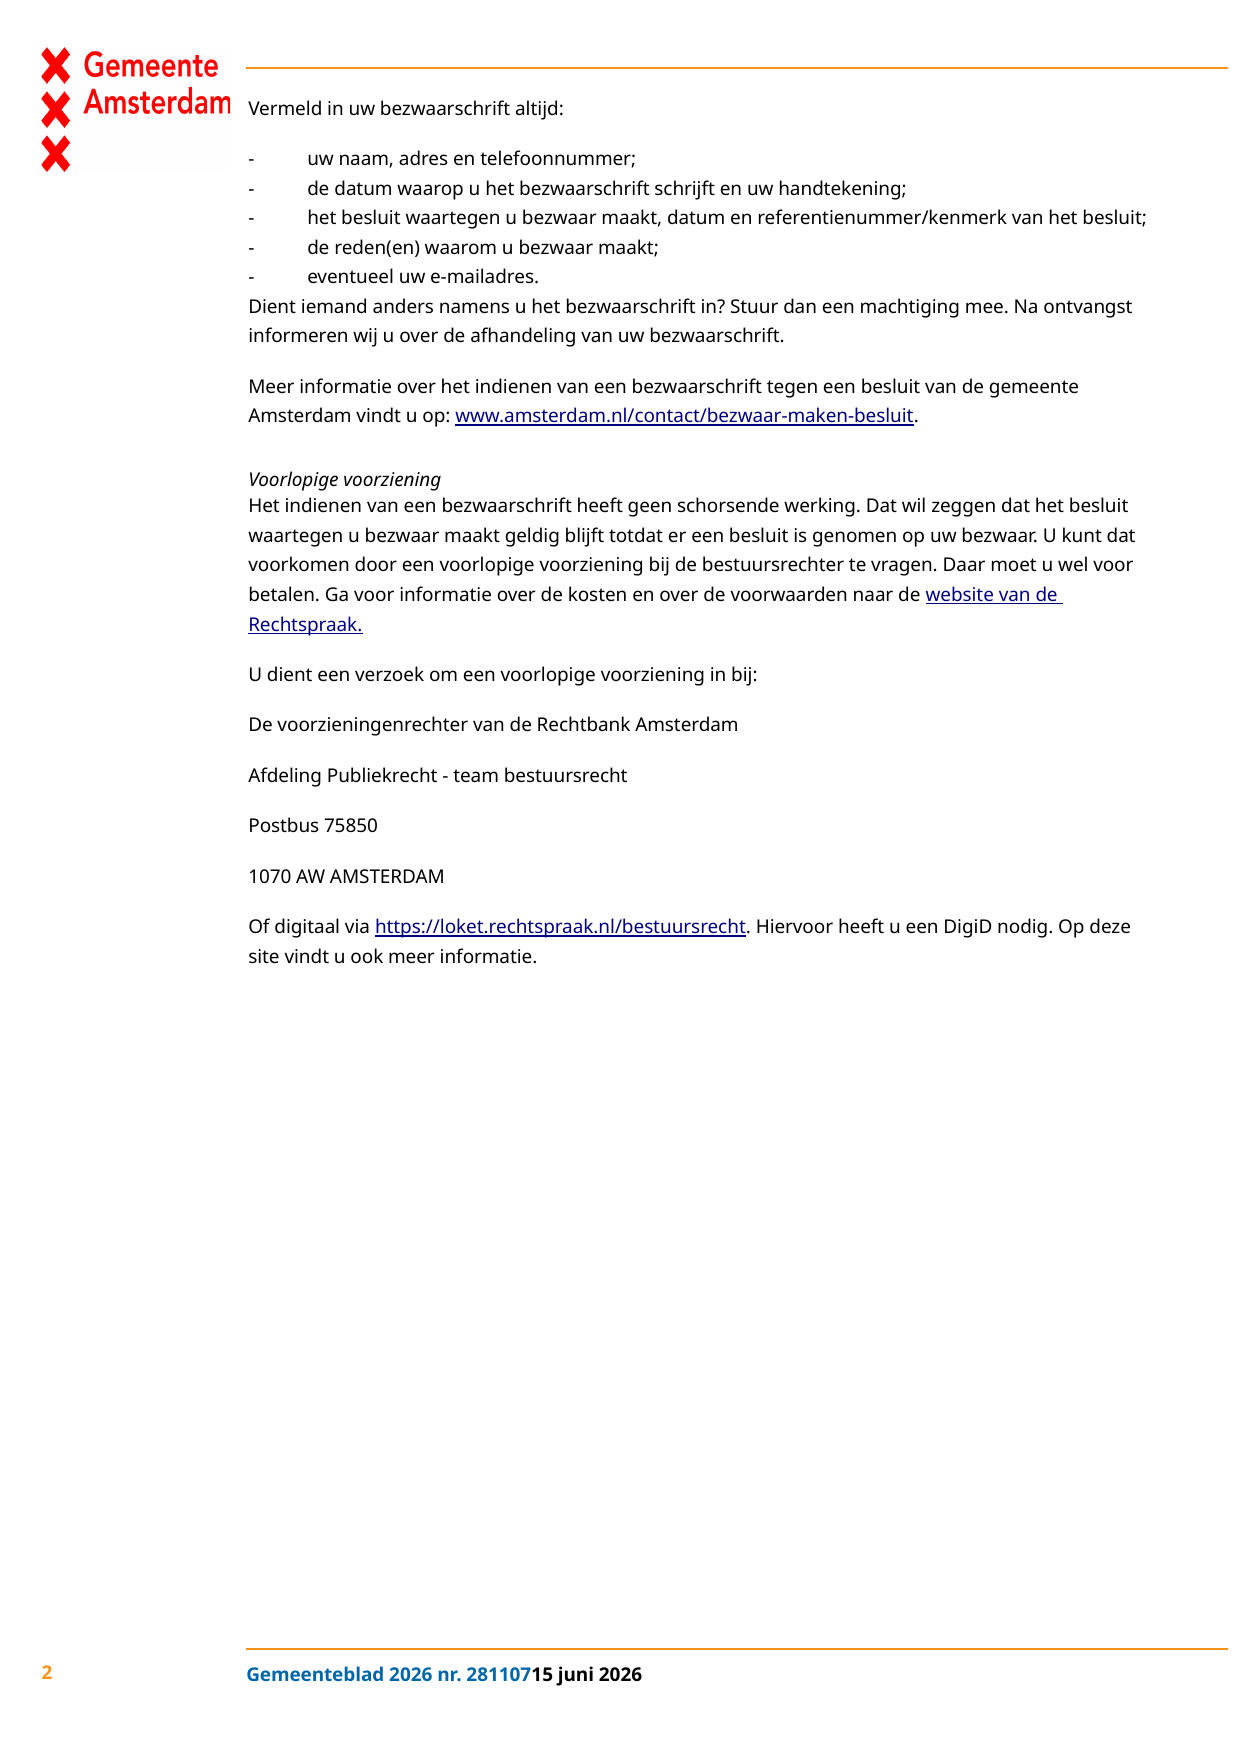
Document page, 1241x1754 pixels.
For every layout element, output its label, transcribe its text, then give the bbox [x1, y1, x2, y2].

text Meer informatie over het indienen van een bezwaarschrift tegen een besluit van de gemeente Amsterdam vindt u op: www.amsterdam.nl/contact/bezwaar-maken-besluit. [248, 373, 1152, 428]
text Of digitaal via https://loket.rechtspraak.nl/bestuursrecht. Hiervoor heeft u een DigiD nodig. Op deze site vindt u ook meer informatie. [248, 913, 1152, 968]
text De voorzieningenrechter van de Rechtbank Amsterdam [248, 712, 1152, 737]
text Het indienen van een bezwaarschrift heeft geen schorsende werking. Dat wil zeggen dat het besluit waartegen u bezwaar maakt geldig blijft totdat er een besluit is genomen op uw bezwaar. U kunt dat voorkomen door een voorlopige voorziening bij de bestuursrechter te vragen. Daar moet u wel voor betalen. Ga voor informatie over de kosten en over de voorwaarden naar de website van de Rechtspraak. [248, 492, 1152, 636]
picture [41, 47, 231, 172]
text Dient iemand anders namens u het bezwaarschrift in? Stuur dan een machtiging mee. Na ontvangst informeren wij u over de afhandeling van uw bezwaarschrift. [248, 293, 1152, 348]
list eventueel uw e-mailadres. [248, 263, 1152, 289]
list het besluit waartegen u bezwaar maakt, datum en referentienummer/kenmerk van het besluit; [248, 204, 1152, 230]
list de reden(en) waarom u bezwaar maakt; [248, 234, 1152, 260]
list uw naam, adres en telefoonnummer; [248, 145, 1152, 171]
text 1070 AW AMSTERDAM [248, 863, 1152, 888]
text Vermeld in uw bezwaarschrift altijd: [248, 95, 1152, 121]
text U dient een verzoek om een voorlopige voorziening in bij: [248, 661, 1152, 687]
list de datum waarop u het bezwaarschrift schrijft en uw handtekening; [248, 175, 1152, 201]
text Afdeling Publiekrecht - team bestuursrecht [248, 762, 1152, 788]
text Voorlopige voorziening [248, 467, 1152, 492]
text Postbus 75850 [248, 812, 1152, 838]
